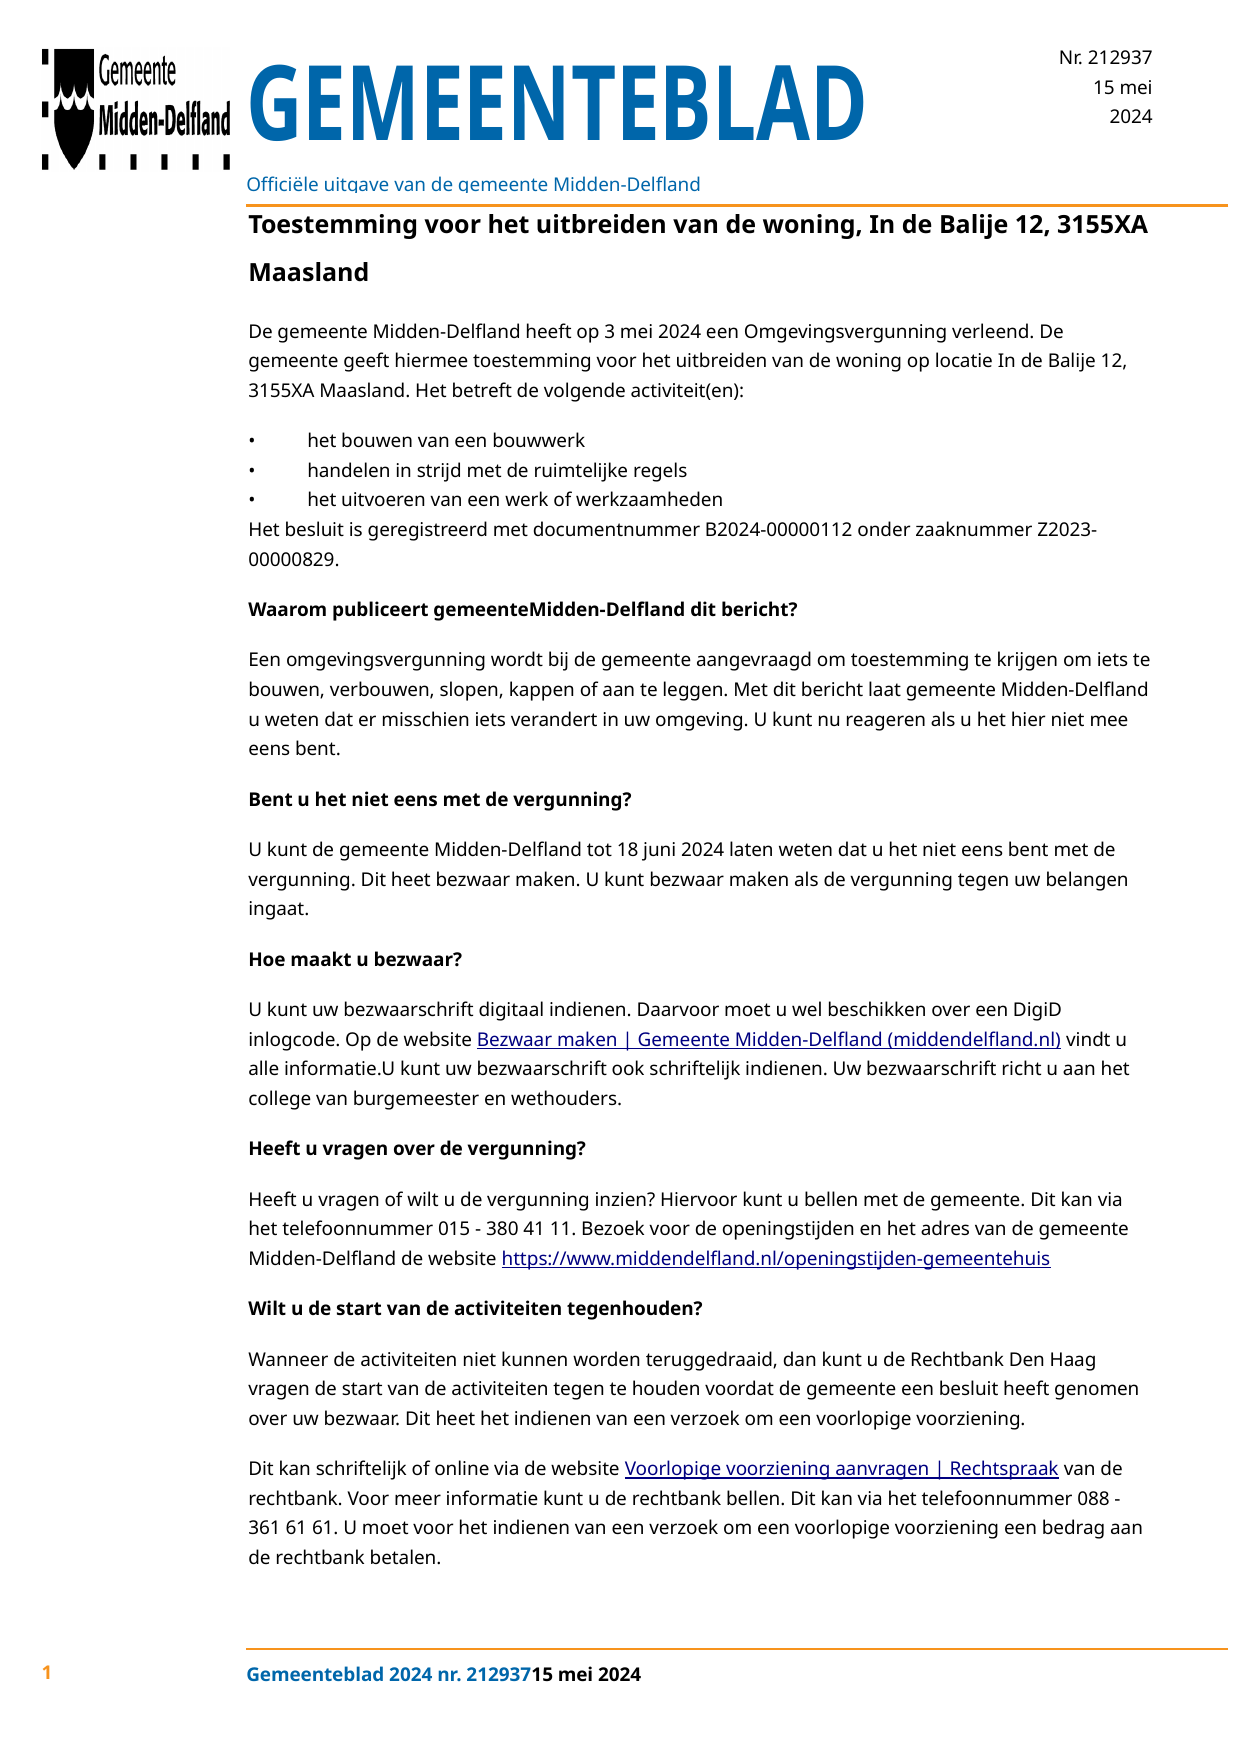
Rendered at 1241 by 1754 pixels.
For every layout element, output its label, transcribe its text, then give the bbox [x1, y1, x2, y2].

text De gemeente Midden-Delfland heeft op 3 mei 2024 een Omgevingsvergunning verleend. De gemeente geeft hiermee toestemming voor het uitbreiden van de woning op locatie In de Balije 12, 3155XA Maasland. Het betreft de volgende activiteit(en): [248, 318, 1152, 403]
list het bouwen van een bouwwerk [248, 427, 1152, 453]
text Heeft u vragen over de vergunning? [248, 1135, 1152, 1161]
list handelen in strijd met de ruimtelijke regels [248, 457, 1152, 483]
text Heeft u vragen of wilt u de vergunning inzien? Hiervoor kunt u bellen met de gemeente. Dit kan via het telefoonnummer 015 - 380 41 11. Bezoek voor de openingstijden en het adres van de gemeente Midden-Delfland de website https://www.middendelfland.nl/openingstijden-gemeentehuis [248, 1186, 1152, 1271]
text Toestemming voor het uitbreiden van de woning, In de Balije 12, 3155XA Maasland [248, 207, 1152, 288]
list het uitvoeren van een werk of werkzaamheden [248, 487, 1152, 512]
picture [41, 47, 231, 172]
text Het besluit is geregistreerd met documentnummer B2024-00000112 onder zaaknummer Z2023-00000829. [248, 516, 1152, 572]
text Wanneer de activiteiten niet kunnen worden teruggedraaid, dan kunt u de Rechtbank Den Haag vragen de start van de activiteiten tegen te houden voordat de gemeente een besluit heeft genomen over uw bezwaar. Dit heet het indienen van een verzoek om een voorlopige voorziening. [248, 1346, 1152, 1431]
text Wilt u de start van de activiteiten tegenhouden? [248, 1295, 1152, 1321]
text Hoe maakt u bezwaar? [248, 946, 1152, 972]
text Waarom publiceert gemeenteMidden-Delfland dit bericht? [248, 596, 1152, 622]
text U kunt uw bezwaarschrift digitaal indienen. Daarvoor moet u wel beschikken over een DigiD inlogcode. Op de website Bezwaar maken | Gemeente Midden-Delfland (middendelfland.nl) vindt u alle informatie.U kunt uw bezwaarschrift ook schriftelijk indienen. Uw bezwaarschrift richt u aan het college van burgemeester en wethouders. [248, 996, 1152, 1111]
text Een omgevingsvergunning wordt bij de gemeente aangevraagd om toestemming te krijgen om iets te bouwen, verbouwen, slopen, kappen of aan te leggen. Met dit bericht laat gemeente Midden-Delfland u weten dat er misschien iets verandert in uw omgeving. U kunt nu reageren als u het hier niet mee eens bent. [248, 647, 1152, 761]
text U kunt de gemeente Midden-Delfland tot 18 juni 2024 laten weten dat u het niet eens bent met de vergunning. Dit heet bezwaar maken. U kunt bezwaar maken als de vergunning tegen uw belangen ingaat. [248, 836, 1152, 921]
text Dit kan schriftelijk of online via de website Voorlopige voorziening aanvragen | Rechtspraak van de rechtbank. Voor meer informatie kunt u de rechtbank bellen. Dit kan via het telefoonnummer 088 - 361 61 61. U moet voor het indienen van een verzoek om een voorlopige voorziening een bedrag aan de rechtbank betalen. [248, 1455, 1152, 1570]
text Bent u het niet eens met de vergunning? [248, 786, 1152, 812]
